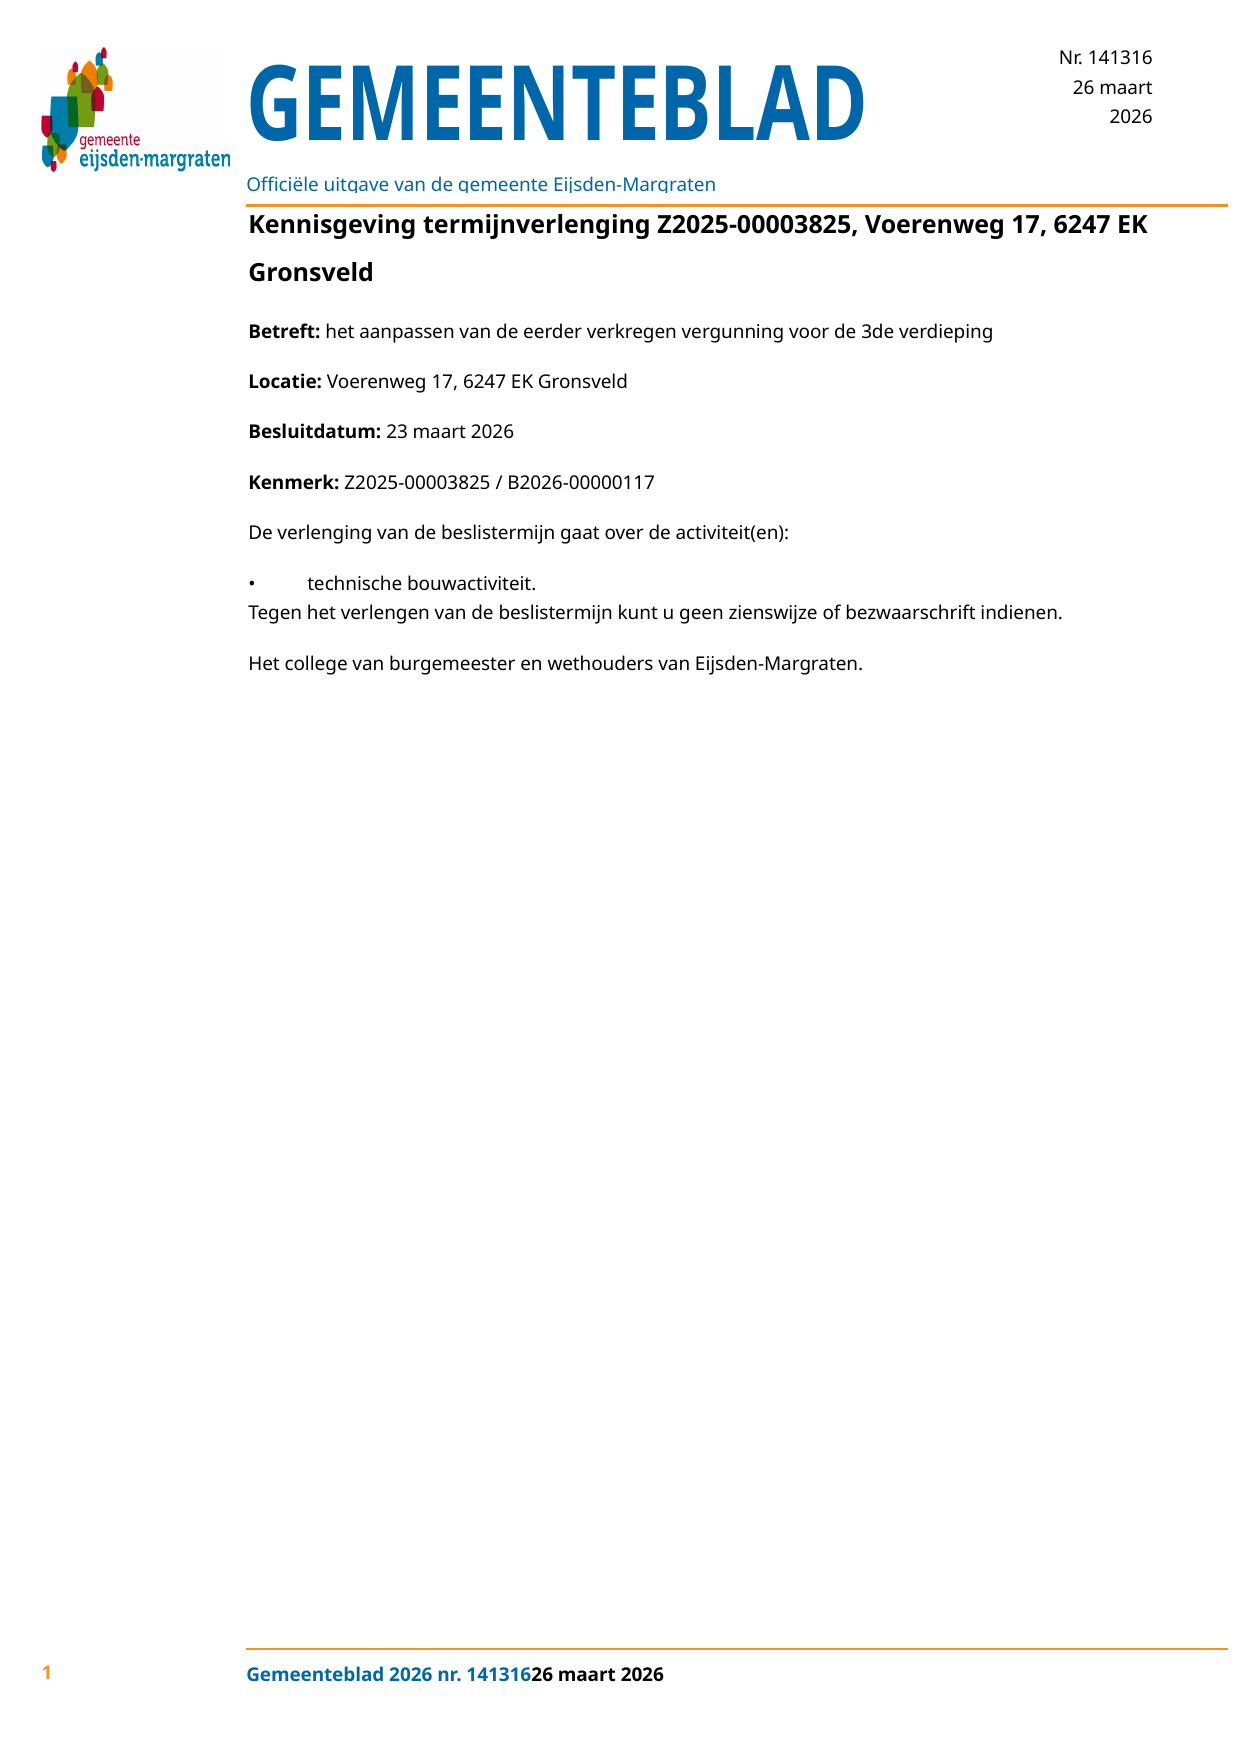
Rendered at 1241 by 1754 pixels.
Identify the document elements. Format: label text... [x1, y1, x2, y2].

text Kennisgeving termijnverlenging Z2025-00003825, Voerenweg 17, 6247 EK Gronsveld [248, 207, 1152, 288]
list technische bouwactiviteit. [248, 570, 1152, 596]
picture [41, 47, 231, 172]
text Locatie: Voerenweg 17, 6247 EK Gronsveld [248, 368, 1152, 394]
text Besluitdatum: 23 maart 2026 [248, 419, 1152, 444]
text Het college van burgemeester en wethouders van Eijsden-Margraten. [248, 650, 1152, 676]
text De verlenging van de beslistermijn gaat over de activiteit(en): [248, 519, 1152, 545]
text Kenmerk: Z2025-00003825 / B2026-00000117 [248, 469, 1152, 495]
text Betreft: het aanpassen van de eerder verkregen vergunning voor de 3de verdieping [248, 318, 1152, 344]
text Tegen het verlengen van de beslistermijn kunt u geen zienswijze of bezwaarschrift indienen. [248, 599, 1152, 625]
